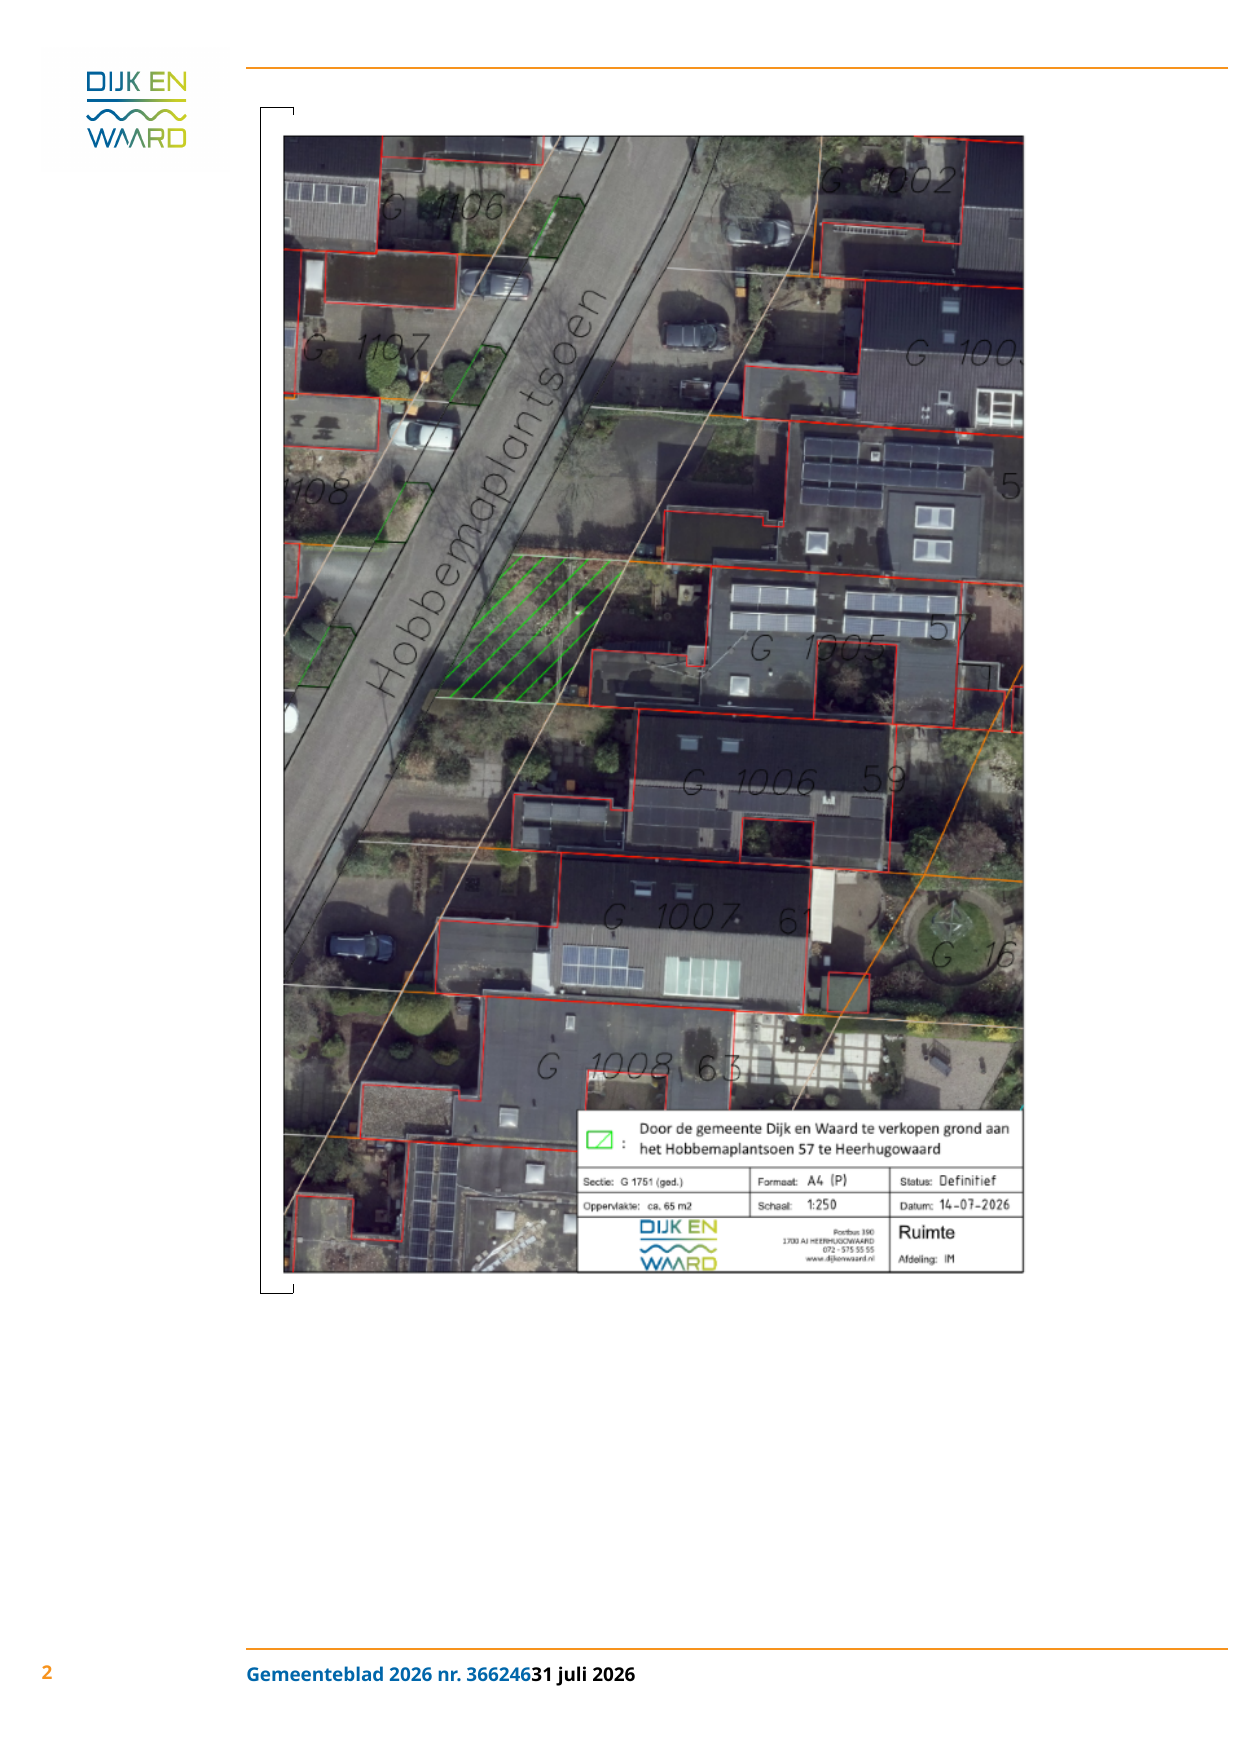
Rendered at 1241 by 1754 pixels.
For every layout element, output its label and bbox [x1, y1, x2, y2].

picture [268, 115, 1037, 1284]
picture [41, 47, 231, 172]
